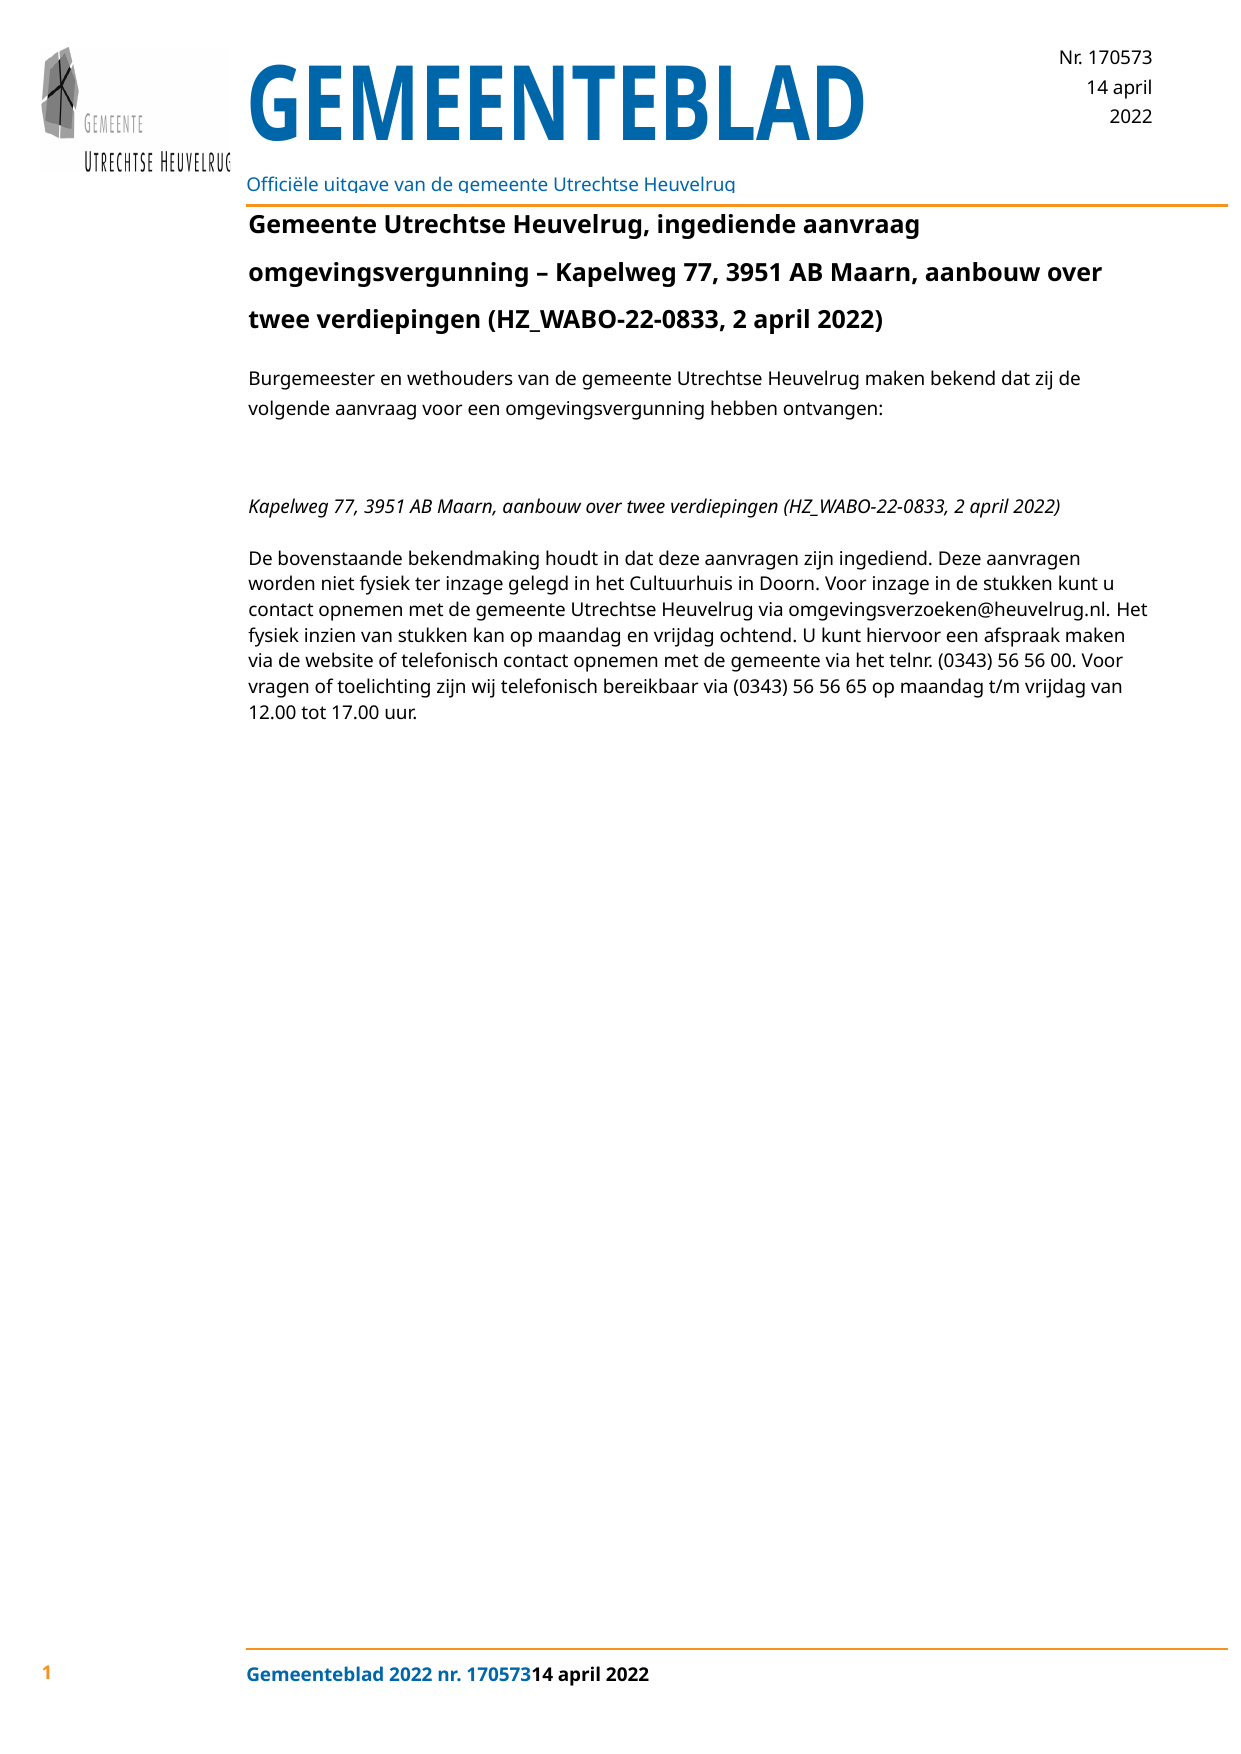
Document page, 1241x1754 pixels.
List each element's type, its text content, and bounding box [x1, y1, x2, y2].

picture [41, 47, 231, 172]
text Burgemeester en wethouders van de gemeente Utrechtse Heuvelrug maken bekend dat zij de volgende aanvraag voor een omgevingsvergunning hebben ontvangen: [248, 366, 1152, 421]
text Kapelweg 77, 3951 AB Maarn, aanbouw over twee verdiepingen (HZ_WABO-22-0833, 2 april 2022) [248, 493, 1152, 519]
text Gemeente Utrechtse Heuvelrug, ingediende aanvraag omgevingsvergunning – Kapelweg 77, 3951 AB Maarn, aanbouw over twee verdiepingen (HZ_WABO-22-0833, 2 april 2022) [248, 207, 1152, 336]
text De bovenstaande bekendmaking houdt in dat deze aanvragen zijn ingediend. Deze aanvragen worden niet fysiek ter inzage gelegd in het Cultuurhuis in Doorn. Voor inzage in de stukken kunt u contact opnemen met de gemeente Utrechtse Heuvelrug via omgevingsverzoeken@heuvelrug.nl. Het fysiek inzien van stukken kan op maandag en vrijdag ochtend. U kunt hiervoor een afspraak maken via de website of telefonisch contact opnemen met de gemeente via het telnr. (0343) 56 56 00. Voor vragen of toelichting zijn wij telefonisch bereikbaar via (0343) 56 56 65 op maandag t/m vrijdag van 12.00 tot 17.00 uur. [248, 545, 1152, 725]
